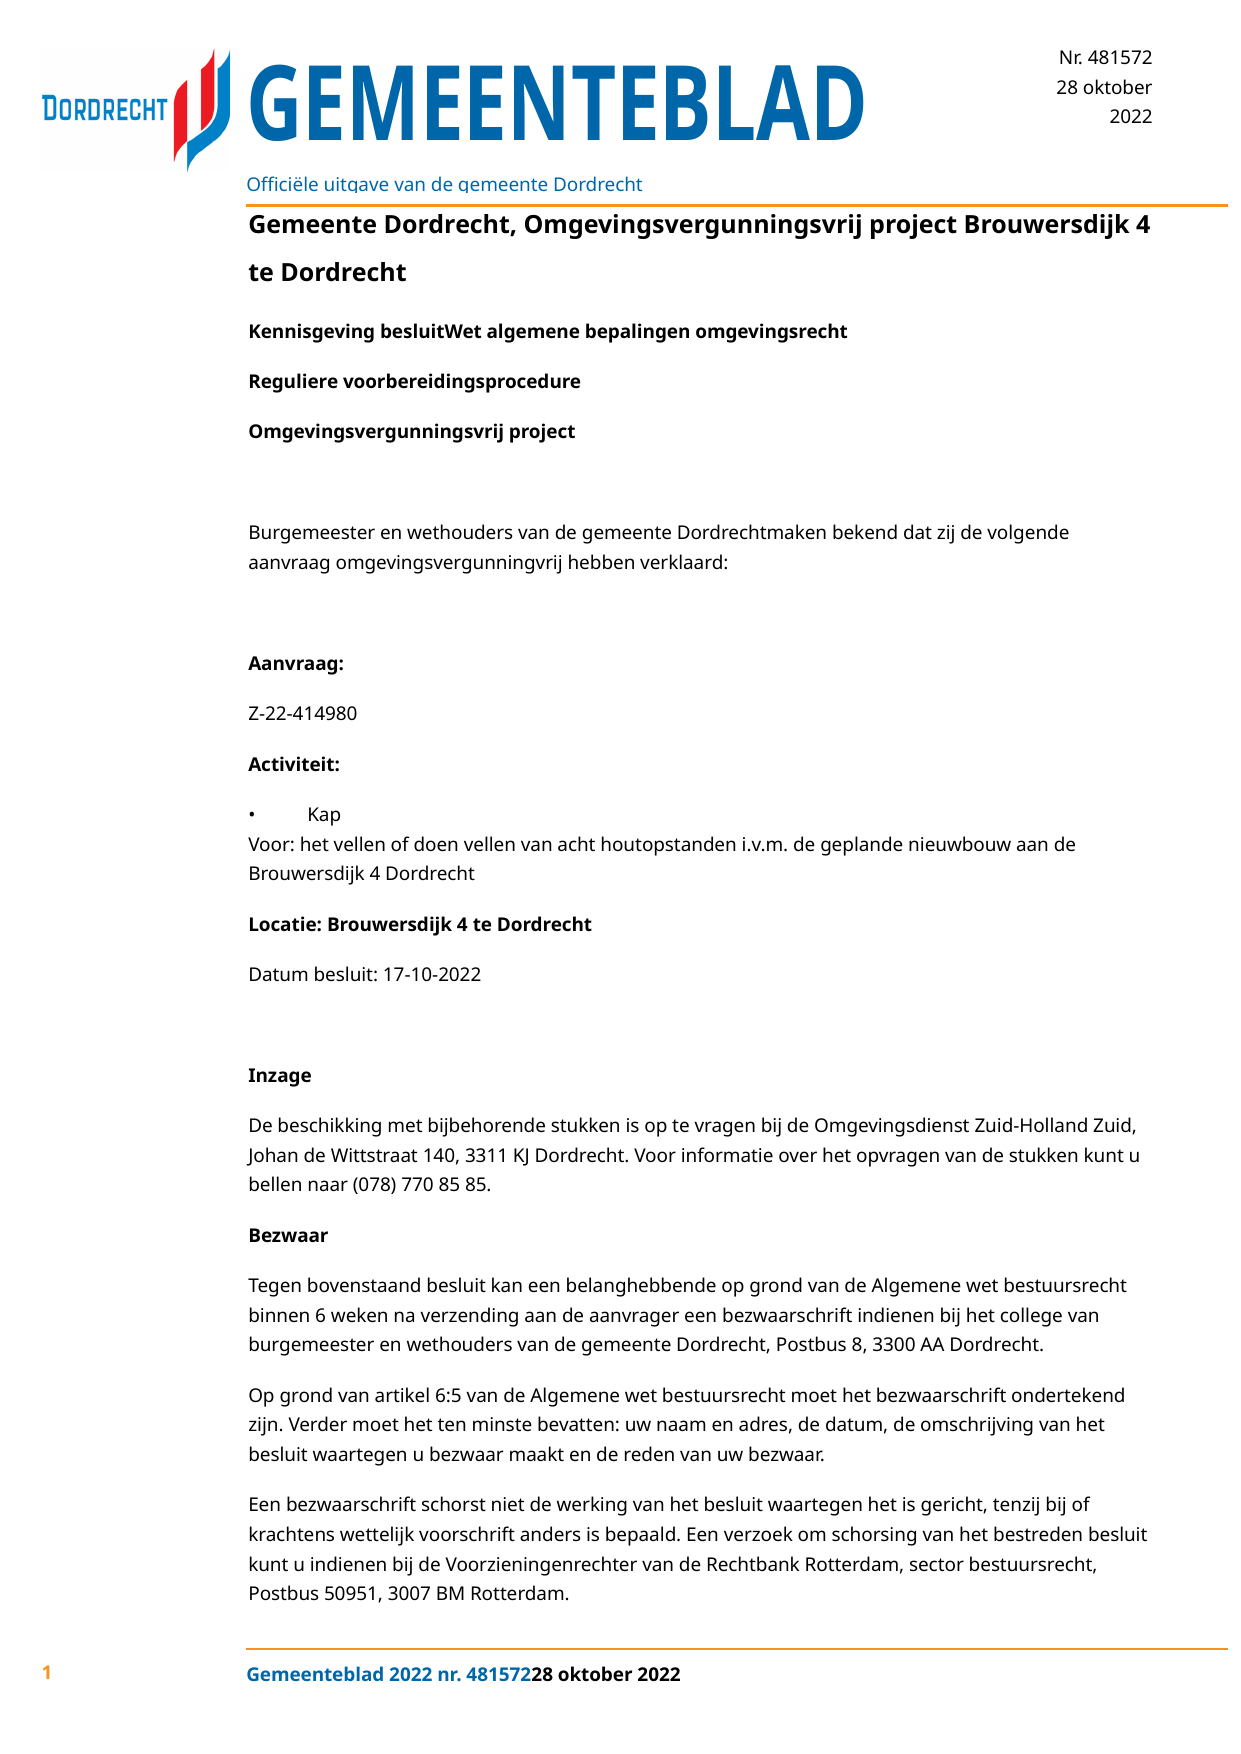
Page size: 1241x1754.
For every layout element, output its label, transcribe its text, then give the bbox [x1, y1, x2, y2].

text Op grond van artikel 6:5 van de Algemene wet bestuursrecht moet het bezwaarschrift ondertekend zijn. Verder moet het ten minste bevatten: uw naam en adres, de datum, de omschrijving van het besluit waartegen u bezwaar maakt en de reden van uw bezwaar. [248, 1382, 1152, 1467]
text De beschikking met bijbehorende stukken is op te vragen bij de Omgevingsdienst Zuid-Holland Zuid, Johan de Wittstraat 140, 3311 KJ Dordrecht. Voor informatie over het opvragen van de stukken kunt u bellen naar (078) 770 85 85. [248, 1112, 1152, 1197]
text Inzage [248, 1062, 1152, 1088]
text Gemeente Dordrecht, Omgevingsvergunningsvrij project Brouwersdijk 4 te Dordrecht [248, 207, 1152, 288]
text Aanvraag: [248, 650, 1152, 676]
text Kennisgeving besluitWet algemene bepalingen omgevingsrecht [248, 318, 1152, 344]
text Datum besluit: 17-10-2022 [248, 961, 1152, 987]
list Kap [248, 801, 1152, 827]
text Reguliere voorbereidingsprocedure [248, 368, 1152, 394]
text Tegen bovenstaand besluit kan een belanghebbende op grond van de Algemene wet bestuursrecht binnen 6 weken na verzending aan de aanvrager een bezwaarschrift indienen bij het college van burgemeester en wethouders van de gemeente Dordrecht, Postbus 8, 3300 AA Dordrecht. [248, 1272, 1152, 1357]
text Activiteit: [248, 751, 1152, 777]
text Locatie: Brouwersdijk 4 te Dordrecht [248, 911, 1152, 937]
text Voor: het vellen of doen vellen van acht houtopstanden i.v.m. de geplande nieuwbouw aan de Brouwersdijk 4 Dordrecht [248, 831, 1152, 886]
text Bezwaar [248, 1222, 1152, 1248]
picture [41, 47, 231, 172]
text Een bezwaarschrift schorst niet de werking van het besluit waartegen het is gericht, tenzij bij of krachtens wettelijk voorschrift anders is bepaald. Een verzoek om schorsing van het bestreden besluit kunt u indienen bij de Voorzieningenrechter van de Rechtbank Rotterdam, sector bestuursrecht, Postbus 50951, 3007 BM Rotterdam. [248, 1492, 1152, 1606]
text Omgevingsvergunningsvrij project [248, 419, 1152, 444]
text Burgemeester en wethouders van de gemeente Dordrechtmaken bekend dat zij de volgende aanvraag omgevingsvergunningvrij hebben verklaard: [248, 519, 1152, 575]
text Z-22-414980 [248, 700, 1152, 726]
